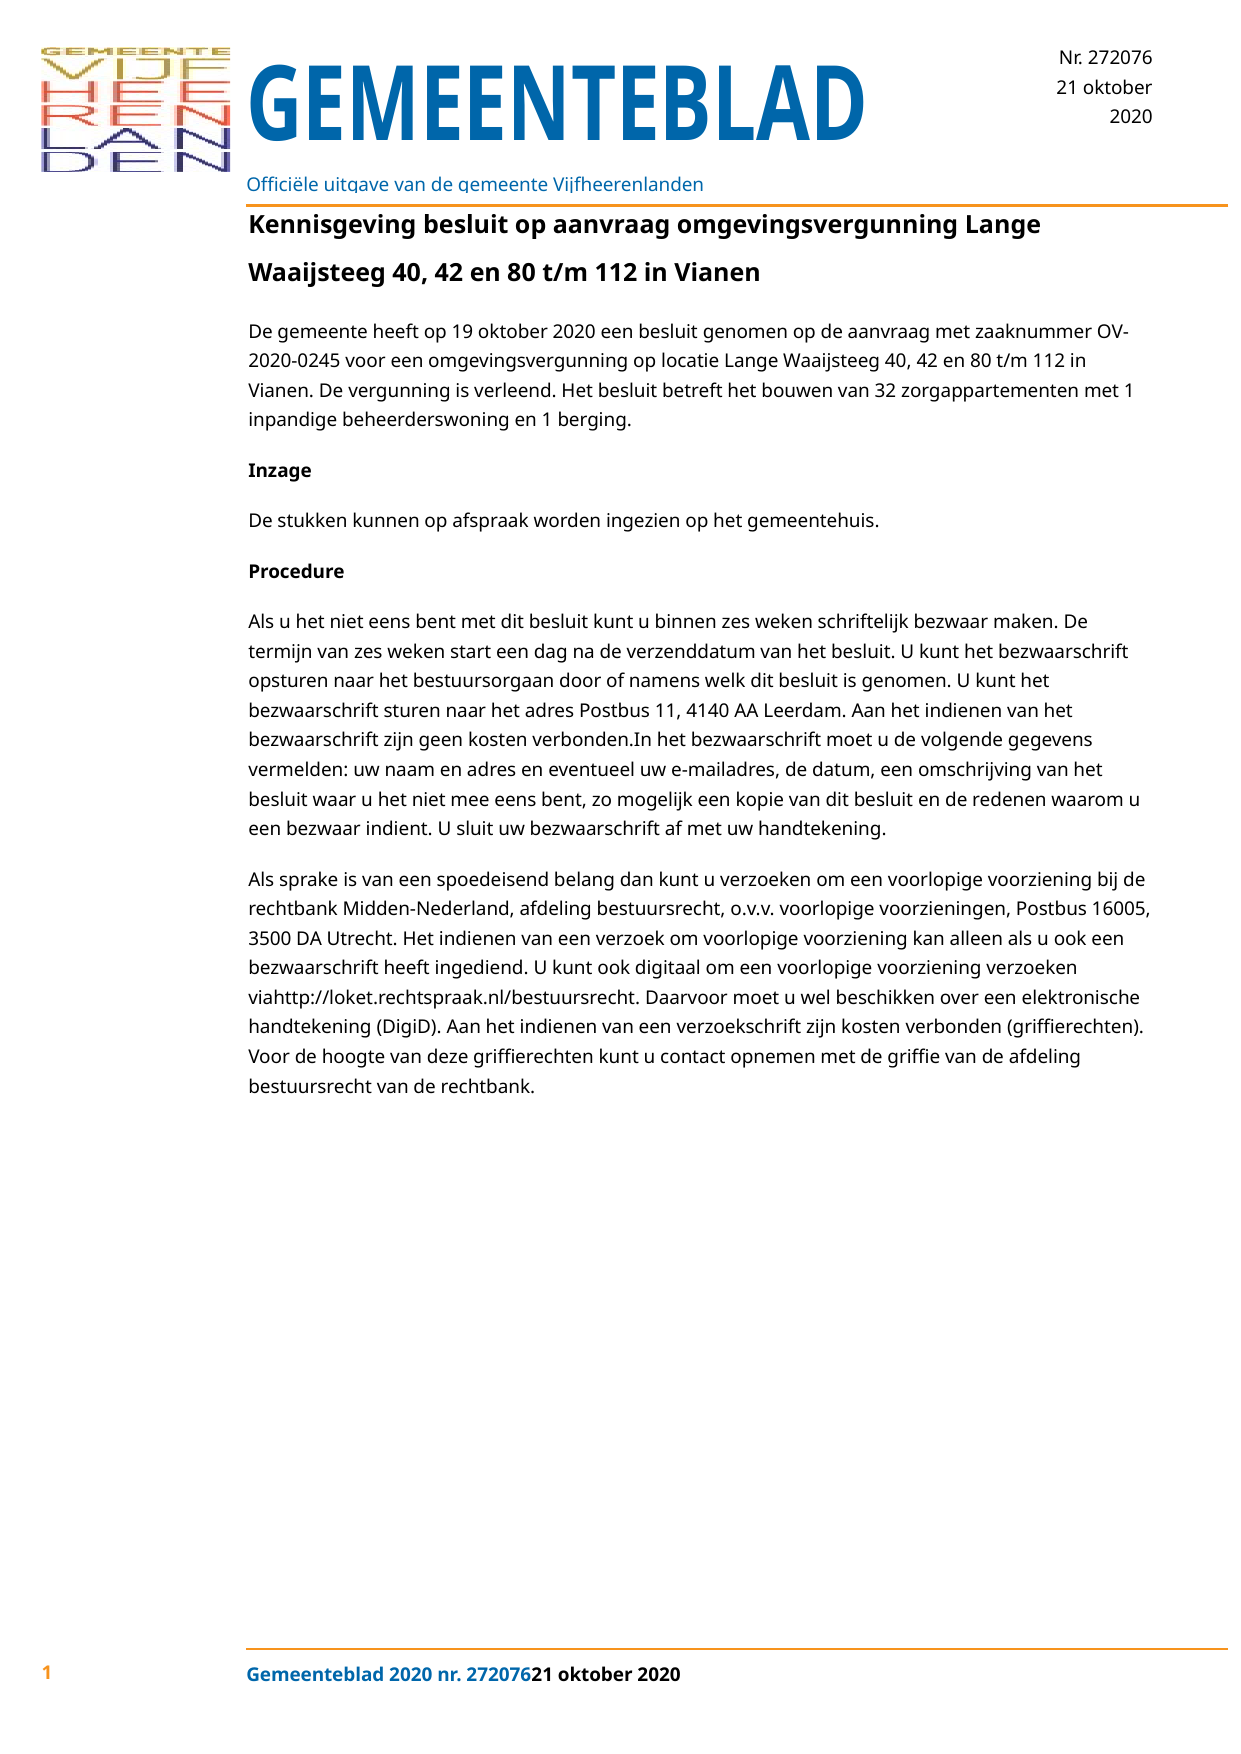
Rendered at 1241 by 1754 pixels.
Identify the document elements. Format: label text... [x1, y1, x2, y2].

text De gemeente heeft op 19 oktober 2020 een besluit genomen op de aanvraag met zaaknummer OV-2020-0245 voor een omgevingsvergunning op locatie Lange Waaijsteeg 40, 42 en 80 t/m 112 in Vianen. De vergunning is verleend. Het besluit betreft het bouwen van 32 zorgappartementen met 1 inpandige beheerderswoning en 1 berging. [248, 318, 1152, 432]
text Als u het niet eens bent met dit besluit kunt u binnen zes weken schriftelijk bezwaar maken. De termijn van zes weken start een dag na de verzenddatum van het besluit. U kunt het bezwaarschrift opsturen naar het bestuursorgaan door of namens welk dit besluit is genomen. U kunt het bezwaarschrift sturen naar het adres Postbus 11, 4140 AA Leerdam. Aan het indienen van het bezwaarschrift zijn geen kosten verbonden.In het bezwaarschrift moet u de volgende gegevens vermelden: uw naam en adres en eventueel uw e-mailadres, de datum, een omschrijving van het besluit waar u het niet mee eens bent, zo mogelijk een kopie van dit besluit en de redenen waarom u een bezwaar indient. U sluit uw bezwaarschrift af met uw handtekening. [248, 608, 1152, 841]
text Inzage [248, 457, 1152, 483]
text Kennisgeving besluit op aanvraag omgevingsvergunning Lange Waaijsteeg 40, 42 en 80 t/m 112 in Vianen [248, 207, 1152, 288]
text Als sprake is van een spoedeisend belang dan kunt u verzoeken om een voorlopige voorziening bij de rechtbank Midden-Nederland, afdeling bestuursrecht, o.v.v. voorlopige voorzieningen, Postbus 16005, 3500 DA Utrecht. Het indienen van een verzoek om voorlopige voorziening kan alleen als u ook een bezwaarschrift heeft ingediend. U kunt ook digitaal om een voorlopige voorziening verzoeken viahttp://loket.rechtspraak.nl/bestuursrecht. Daarvoor moet u wel beschikken over een elektronische handtekening (DigiD). Aan het indienen van een verzoekschrift zijn kosten verbonden (griffierechten). Voor de hoogte van deze griffierechten kunt u contact opnemen met de griffie van de afdeling bestuursrecht van de rechtbank. [248, 866, 1152, 1099]
text Procedure [248, 558, 1152, 584]
text De stukken kunnen op afspraak worden ingezien op het gemeentehuis. [248, 507, 1152, 533]
picture [41, 47, 231, 172]
